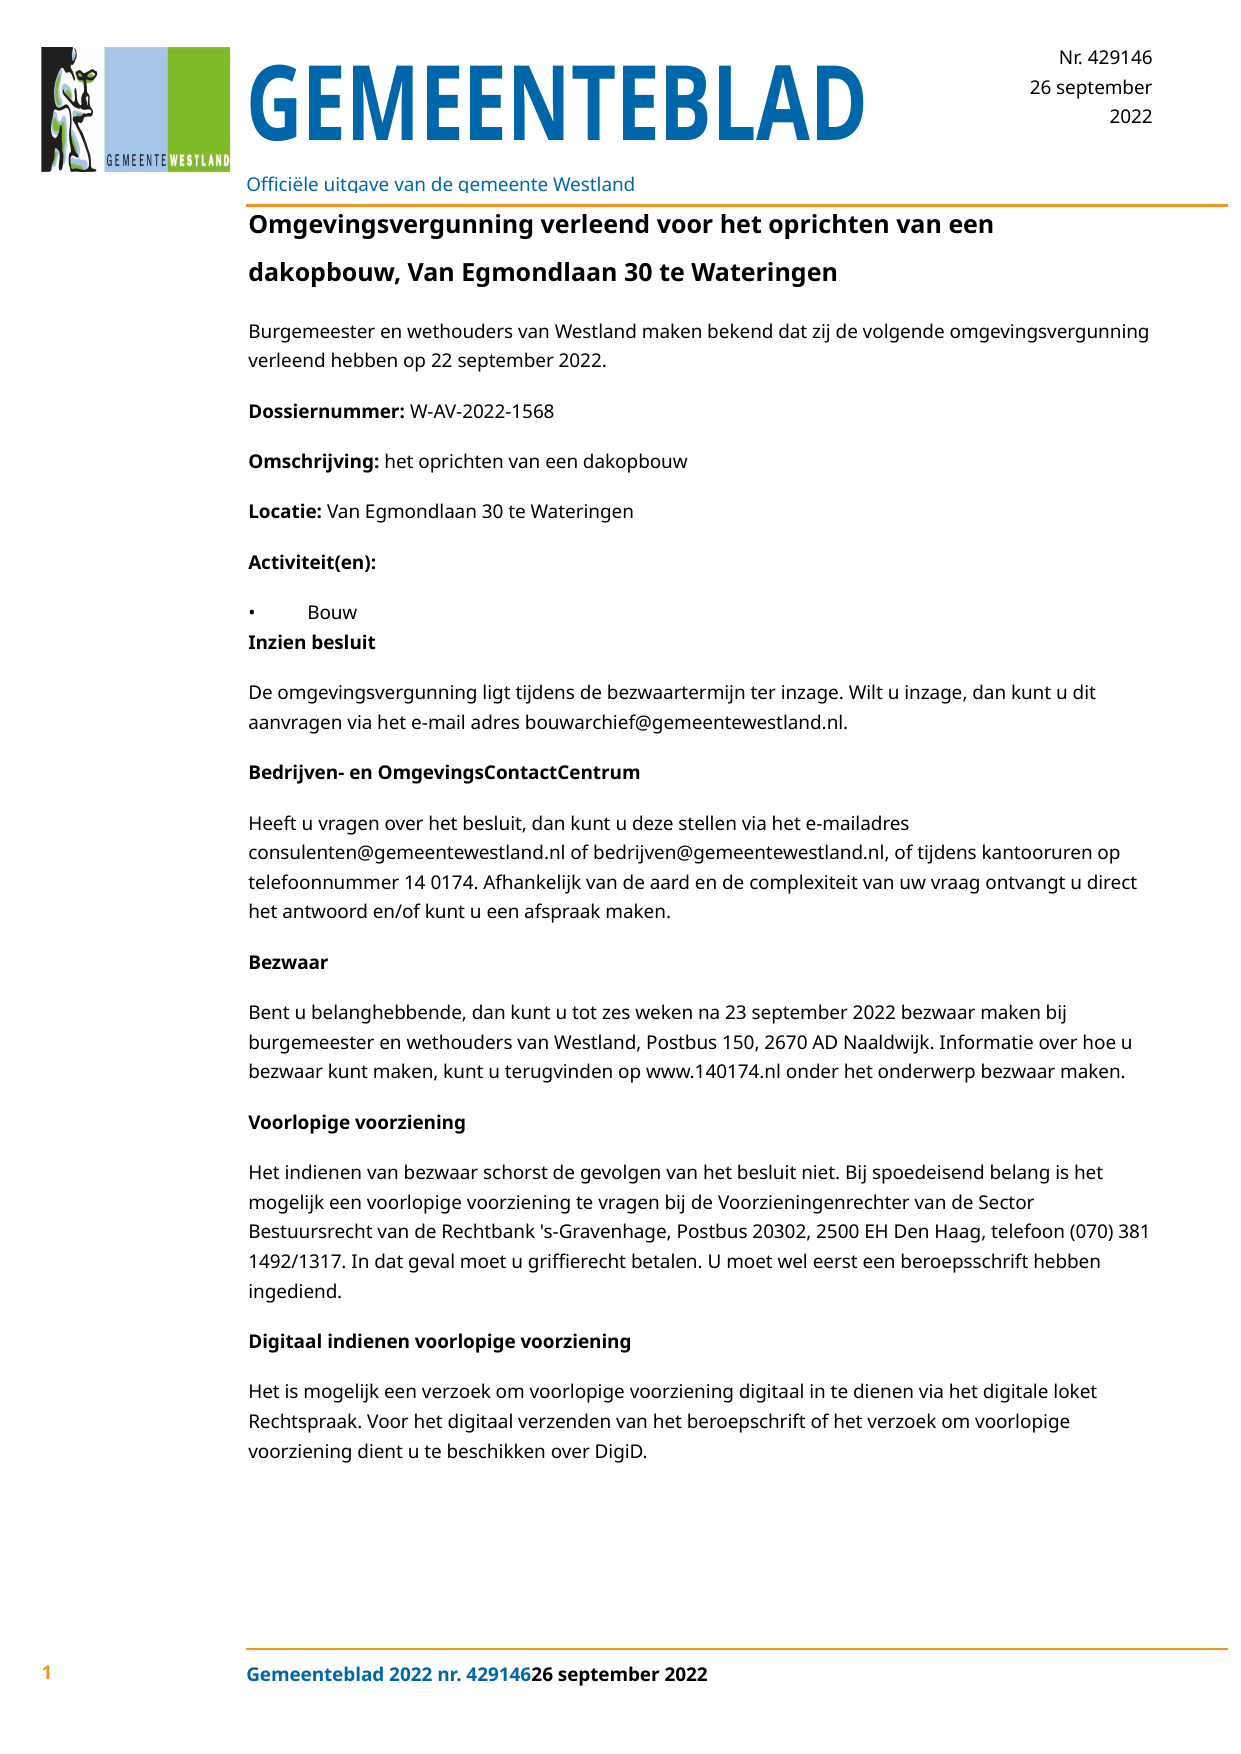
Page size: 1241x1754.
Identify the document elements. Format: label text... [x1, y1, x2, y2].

text Bezwaar [248, 949, 1152, 975]
text Locatie: Van Egmondlaan 30 te Wateringen [248, 499, 1152, 524]
text Omschrijving: het oprichten van een dakopbouw [248, 448, 1152, 474]
text Omgevingsvergunning verleend voor het oprichten van een dakopbouw, Van Egmondlaan 30 te Wateringen [248, 207, 1152, 288]
text Dossiernummer: W-AV-2022-1568 [248, 398, 1152, 424]
text Heeft u vragen over het besluit, dan kunt u deze stellen via het e-mailadres consulenten@gemeentewestland.nl of bedrijven@gemeentewestland.nl, of tijdens kantooruren op telefoonnummer 14 0174. Afhankelijk van de aard en de complexiteit van uw vraag ontvangt u direct het antwoord en/of kunt u een afspraak maken. [248, 810, 1152, 924]
text Burgemeester en wethouders van Westland maken bekend dat zij de volgende omgevingsvergunning verleend hebben op 22 september 2022. [248, 318, 1152, 373]
text Bent u belanghebbende, dan kunt u tot zes weken na 23 september 2022 bezwaar maken bij burgemeester en wethouders van Westland, Postbus 150, 2670 AD Naaldwijk. Informatie over hoe u bezwaar kunt maken, kunt u terugvinden op www.140174.nl onder het onderwerp bezwaar maken. [248, 999, 1152, 1084]
text Het is mogelijk een verzoek om voorlopige voorziening digitaal in te dienen via het digitale loket Rechtspraak. Voor het digitaal verzenden van het beroepschrift of het verzoek om voorlopige voorziening dient u te beschikken over DigiD. [248, 1379, 1152, 1464]
text Voorlopige voorziening [248, 1109, 1152, 1135]
picture [41, 47, 231, 172]
text Inzien besluit [248, 629, 1152, 655]
text Bedrijven- en OmgevingsContactCentrum [248, 759, 1152, 785]
text De omgevingsvergunning ligt tijdens de bezwaartermijn ter inzage. Wilt u inzage, dan kunt u dit aanvragen via het e-mail adres bouwarchief@gemeentewestland.nl. [248, 679, 1152, 735]
text Het indienen van bezwaar schorst de gevolgen van het besluit niet. Bij spoedeisend belang is het mogelijk een voorlopige voorziening te vragen bij de Voorzieningenrechter van de Sector Bestuursrecht van de Rechtbank 's-Gravenhage, Postbus 20302, 2500 EH Den Haag, telefoon (070) 381 1492/1317. In dat geval moet u griffierecht betalen. U moet wel eerst een beroepsschrift hebben ingediend. [248, 1159, 1152, 1304]
text Activiteit(en): [248, 549, 1152, 575]
text Digitaal indienen voorlopige voorziening [248, 1328, 1152, 1354]
list Bouw [248, 599, 1152, 625]
